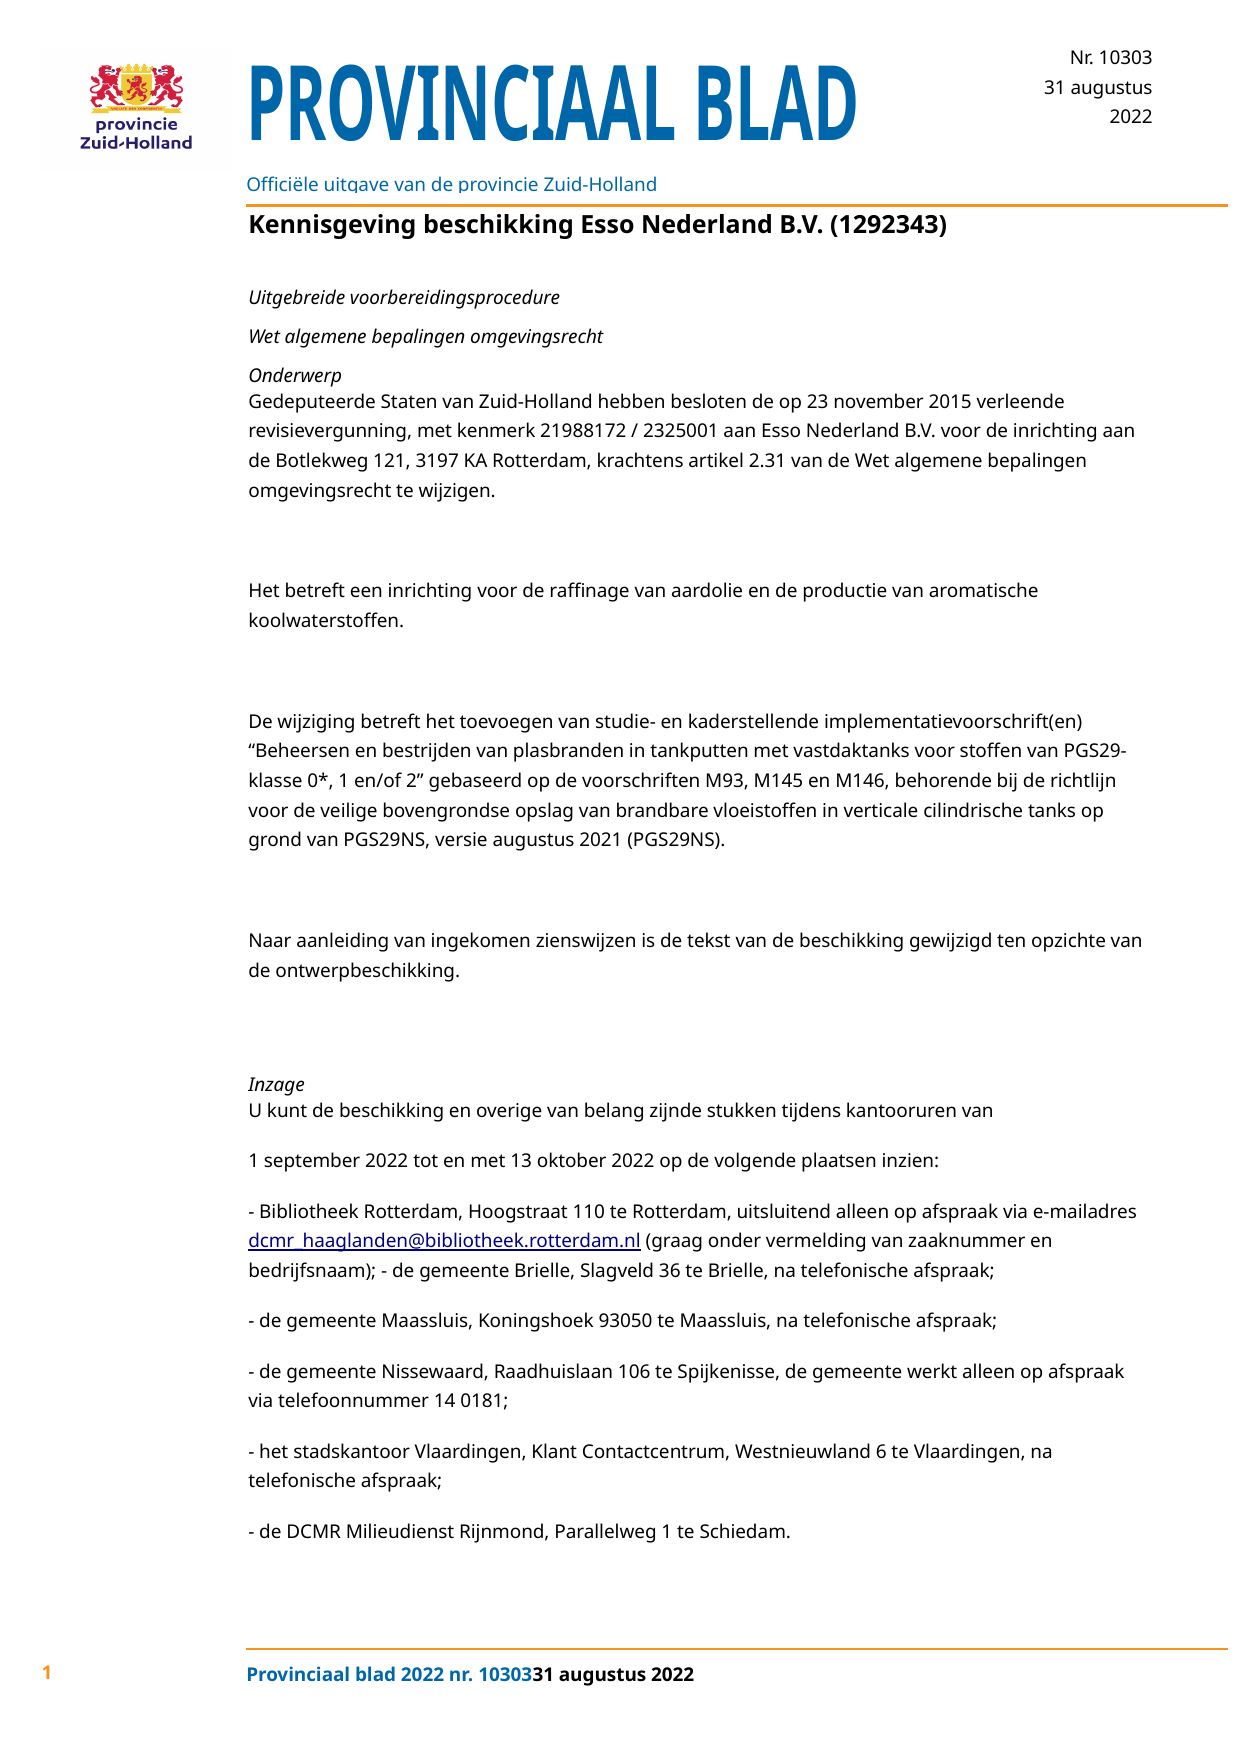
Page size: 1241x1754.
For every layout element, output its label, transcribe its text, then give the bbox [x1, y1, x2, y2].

text - de gemeente Maassluis, Koningshoek 93050 te Maassluis, na telefonische afspraak; [248, 1307, 1152, 1333]
text Het betreft een inrichting voor de raffinage van aardolie en de productie van aromatische koolwaterstoffen. [248, 578, 1152, 633]
text Uitgebreide voorbereidingsprocedure [248, 284, 1152, 309]
text - de gemeente Nissewaard, Raadhuislaan 106 te Spijkenisse, de gemeente werkt alleen op afspraak via telefoonnummer 14 0181; [248, 1358, 1152, 1413]
text - de DCMR Milieudienst Rijnmond, Parallelweg 1 te Schiedam. [248, 1518, 1152, 1543]
text 1 september 2022 tot en met 13 oktober 2022 op de volgende plaatsen inzien: [248, 1147, 1152, 1173]
text De wijziging betreft het toevoegen van studie- en kaderstellende implementatievoorschrift(en) “Beheersen en bestrijden van plasbranden in tankputten met vastdaktanks voor stoffen van PGS29-klasse 0*, 1 en/of 2” gebaseerd op de voorschriften M93, M145 en M146, behorende bij de richtlijn voor de veilige bovengrondse opslag van brandbare vloeistoffen in verticale cilindrische tanks op grond van PGS29NS, versie augustus 2021 (PGS29NS). [248, 708, 1152, 852]
text - Bibliotheek Rotterdam, Hoogstraat 110 te Rotterdam, uitsluitend alleen op afspraak via e-mailadres dcmr_haaglanden@bibliotheek.rotterdam.nl (graag onder vermelding van zaaknummer en bedrijfsnaam); - de gemeente Brielle, Slagveld 36 te Brielle, na telefonische afspraak; [248, 1198, 1152, 1283]
text Onderwerp [248, 362, 1152, 388]
picture [41, 47, 231, 172]
text Naar aanleiding van ingekomen zienswijzen is de tekst van de beschikking gewijzigd ten opzichte van de ontwerpbeschikking. [248, 927, 1152, 983]
text Wet algemene bepalingen omgevingsrecht [248, 323, 1152, 349]
text U kunt de beschikking en overige van belang zijnde stukken tijdens kantooruren van [248, 1097, 1152, 1123]
text Inzage [248, 1071, 1152, 1097]
text - het stadskantoor Vlaardingen, Klant Contactcentrum, Westnieuwland 6 te Vlaardingen, na telefonische afspraak; [248, 1438, 1152, 1493]
text Kennisgeving beschikking Esso Nederland B.V. (1292343) [248, 207, 1152, 241]
text Gedeputeerde Staten van Zuid-Holland hebben besloten de op 23 november 2015 verleende revisievergunning, met kenmerk 21988172 / 2325001 aan Esso Nederland B.V. voor de inrichting aan de Botlekweg 121, 3197 KA Rotterdam, krachtens artikel 2.31 van de Wet algemene bepalingen omgevingsrecht te wijzigen. [248, 388, 1152, 503]
